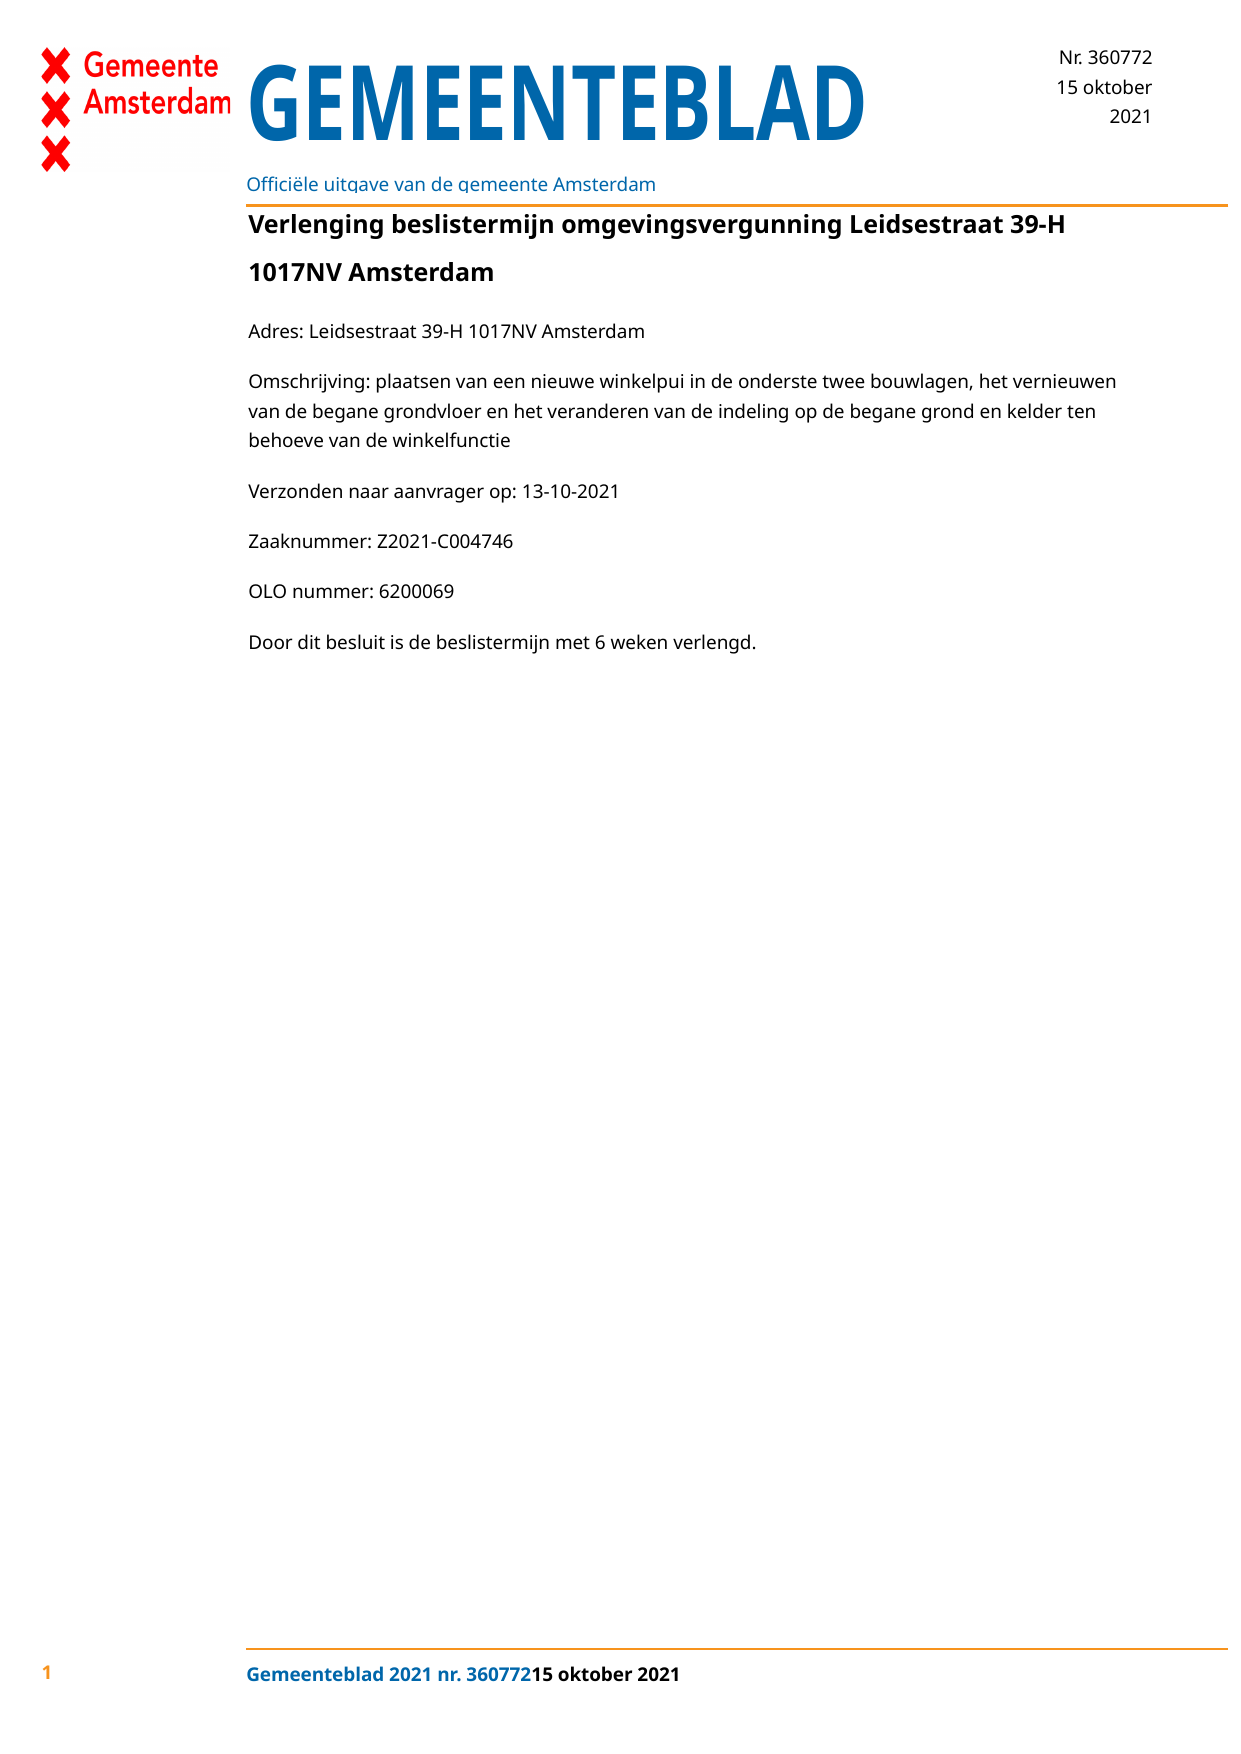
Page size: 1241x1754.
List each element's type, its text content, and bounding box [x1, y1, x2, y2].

picture [41, 47, 231, 172]
text Omschrijving: plaatsen van een nieuwe winkelpui in de onderste twee bouwlagen, het vernieuwen van de begane grondvloer en het veranderen van de indeling op de begane grond en kelder ten behoeve van de winkelfunctie [248, 368, 1152, 453]
text OLO nummer: 6200069 [248, 579, 1152, 604]
text Door dit besluit is de beslistermijn met 6 weken verlengd. [248, 629, 1152, 655]
text Verlenging beslistermijn omgevingsvergunning Leidsestraat 39-H 1017NV Amsterdam [248, 207, 1152, 288]
text Zaaknummer: Z2021-C004746 [248, 528, 1152, 554]
text Verzonden naar aanvrager op: 13-10-2021 [248, 478, 1152, 504]
text Adres: Leidsestraat 39-H 1017NV Amsterdam [248, 318, 1152, 344]
